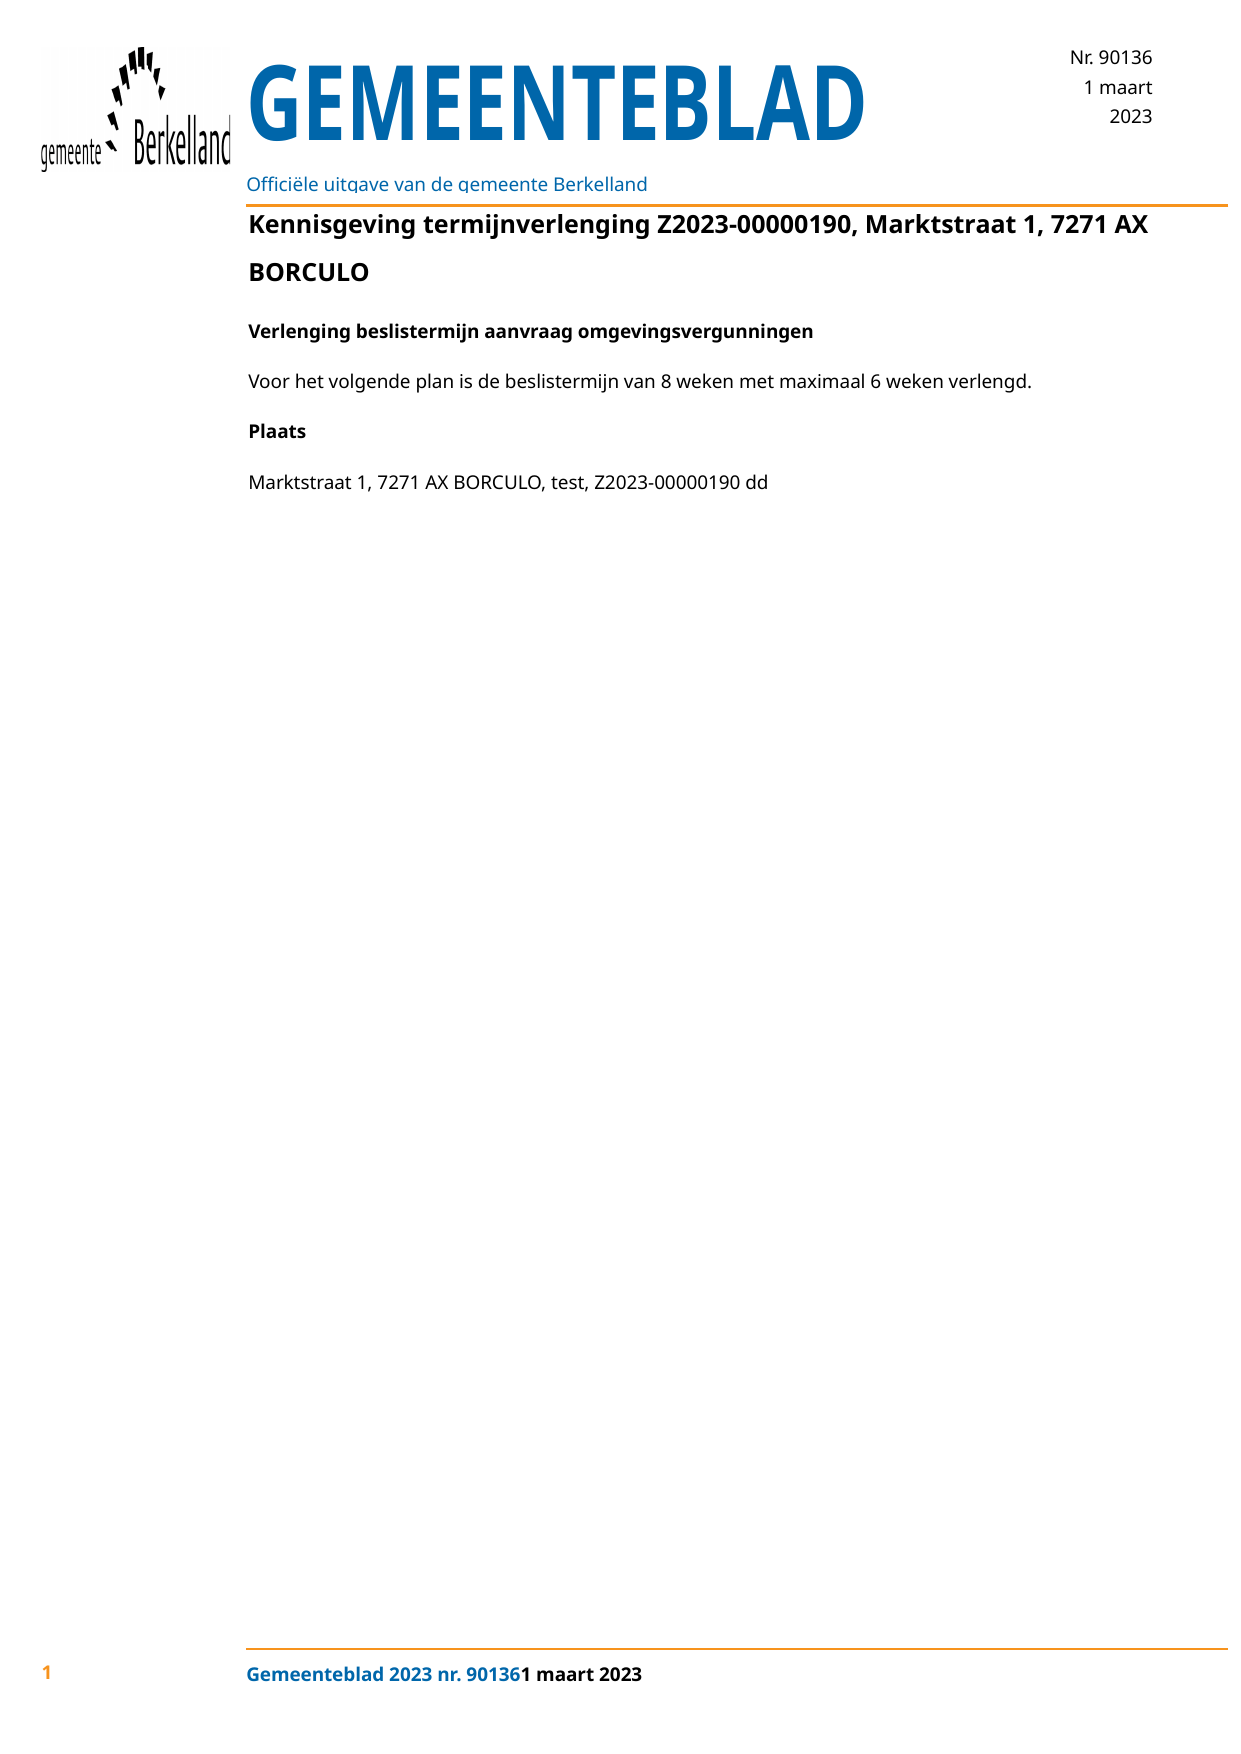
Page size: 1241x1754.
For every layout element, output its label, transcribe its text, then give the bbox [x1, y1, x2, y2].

text Marktstraat 1, 7271 AX BORCULO, test, Z2023-00000190 dd [248, 469, 1152, 495]
text Kennisgeving termijnverlenging Z2023-00000190, Marktstraat 1, 7271 AX BORCULO [248, 207, 1152, 288]
text Verlenging beslistermijn aanvraag omgevingsvergunningen [248, 318, 1152, 344]
text Plaats [248, 419, 1152, 444]
text Voor het volgende plan is de beslistermijn van 8 weken met maximaal 6 weken verlengd. [248, 368, 1152, 394]
picture [41, 47, 231, 172]
